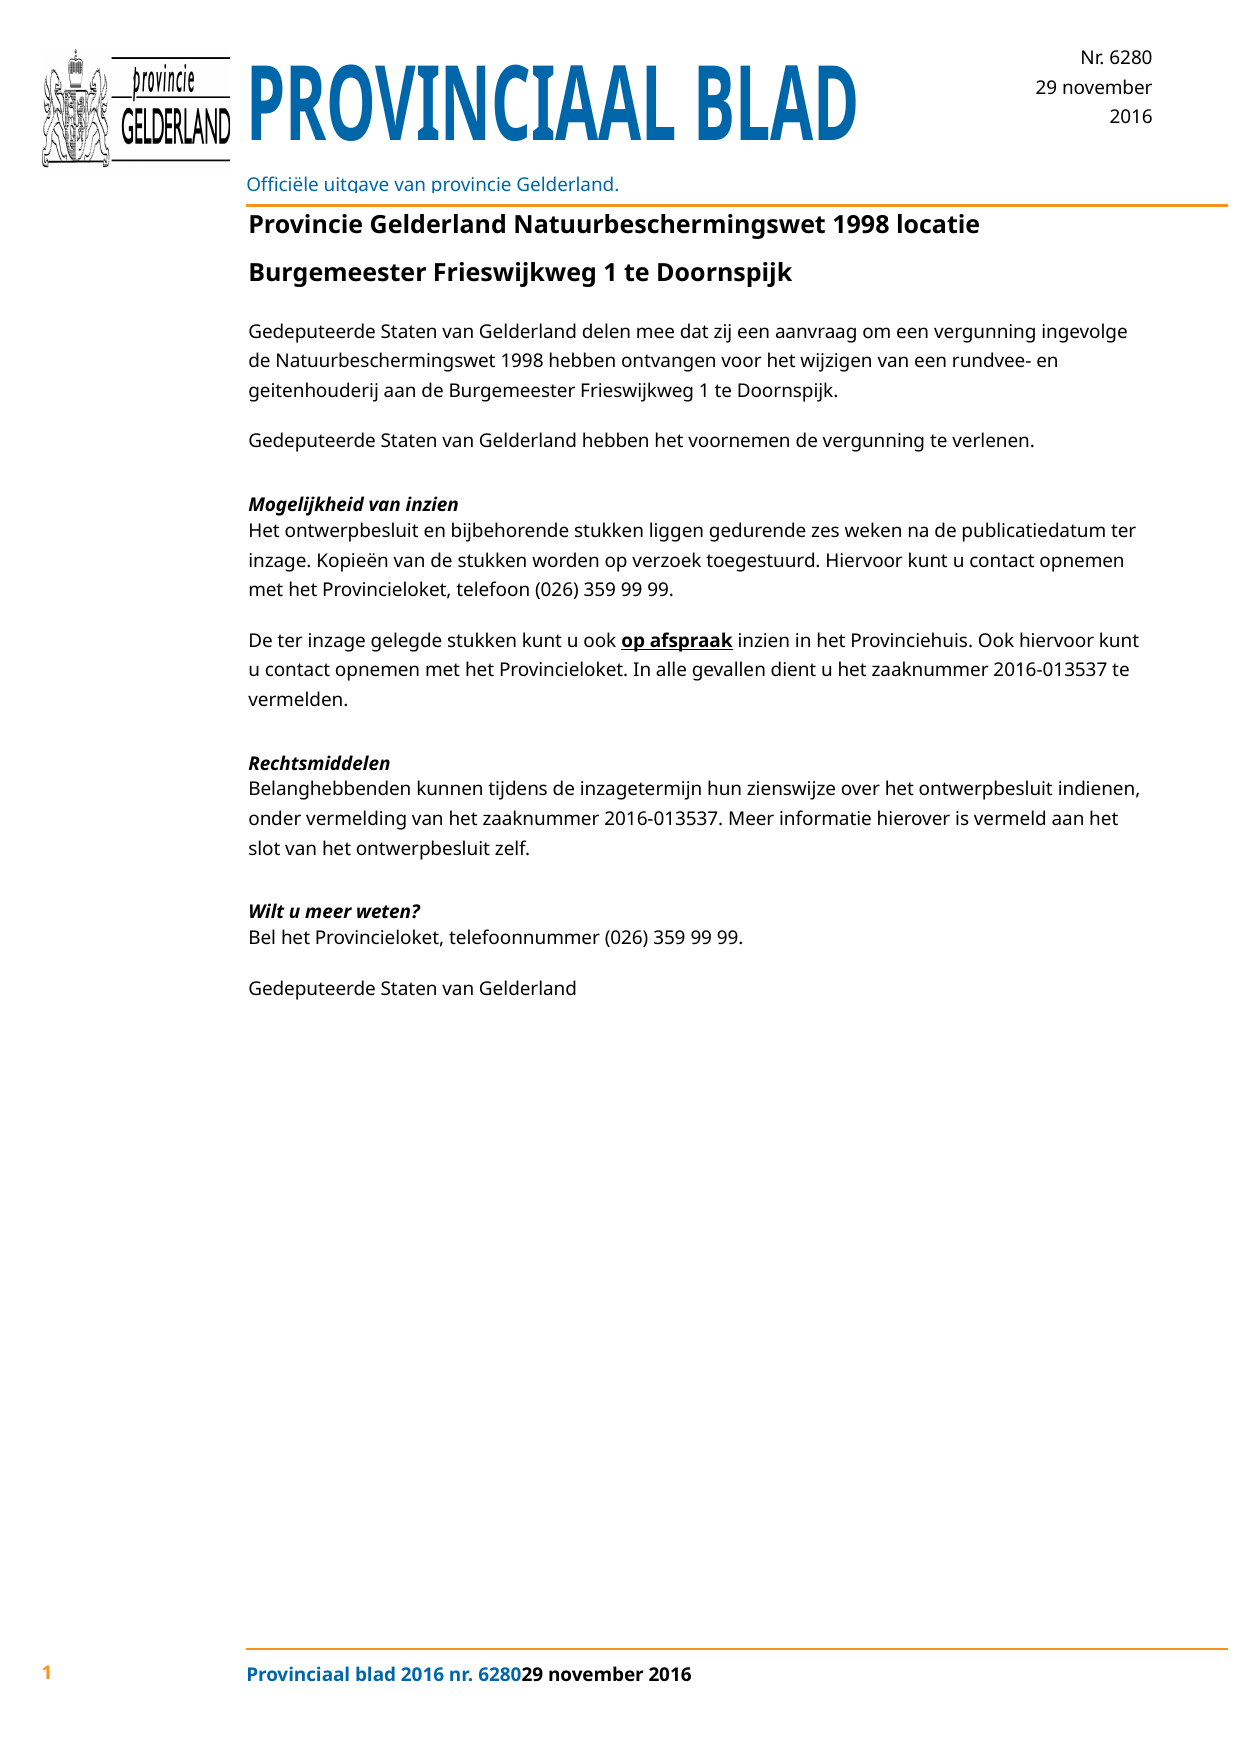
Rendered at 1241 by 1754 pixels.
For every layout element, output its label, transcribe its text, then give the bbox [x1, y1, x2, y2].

text Gedeputeerde Staten van Gelderland hebben het voornemen de vergunning te verlenen. [248, 427, 1152, 453]
text Belanghebbenden kunnen tijdens de inzagetermijn hun zienswijze over het ontwerpbesluit indienen, onder vermelding van het zaaknummer 2016-013537. Meer informatie hierover is vermeld aan het slot van het ontwerpbesluit zelf. [248, 776, 1152, 861]
text Mogelijkheid van inzien [248, 491, 1152, 517]
text Rechtsmiddelen [248, 750, 1152, 776]
picture [41, 47, 231, 172]
text Gedeputeerde Staten van Gelderland [248, 975, 1152, 1001]
text Provincie Gelderland Natuurbeschermingswet 1998 locatie Burgemeester Frieswijkweg 1 te Doornspijk [248, 207, 1152, 288]
text Het ontwerpbesluit en bijbehorende stukken liggen gedurende zes weken na de publicatiedatum ter inzage. Kopieën van de stukken worden op verzoek toegestuurd. Hiervoor kunt u contact opnemen met het Provincieloket, telefoon (026) 359 99 99. [248, 517, 1152, 602]
text De ter inzage gelegde stukken kunt u ook op afspraak inzien in het Provinciehuis. Ook hiervoor kunt u contact opnemen met het Provincieloket. In alle gevallen dient u het zaaknummer 2016-013537 te vermelden. [248, 627, 1152, 712]
text Gedeputeerde Staten van Gelderland delen mee dat zij een aanvraag om een vergunning ingevolge de Natuurbeschermingswet 1998 hebben ontvangen voor het wijzigen van een rundvee- en geitenhouderij aan de Burgemeester Frieswijkweg 1 te Doornspijk. [248, 318, 1152, 403]
text Wilt u meer weten? [248, 899, 1152, 924]
text Bel het Provincieloket, telefoonnummer (026) 359 99 99. [248, 924, 1152, 950]
